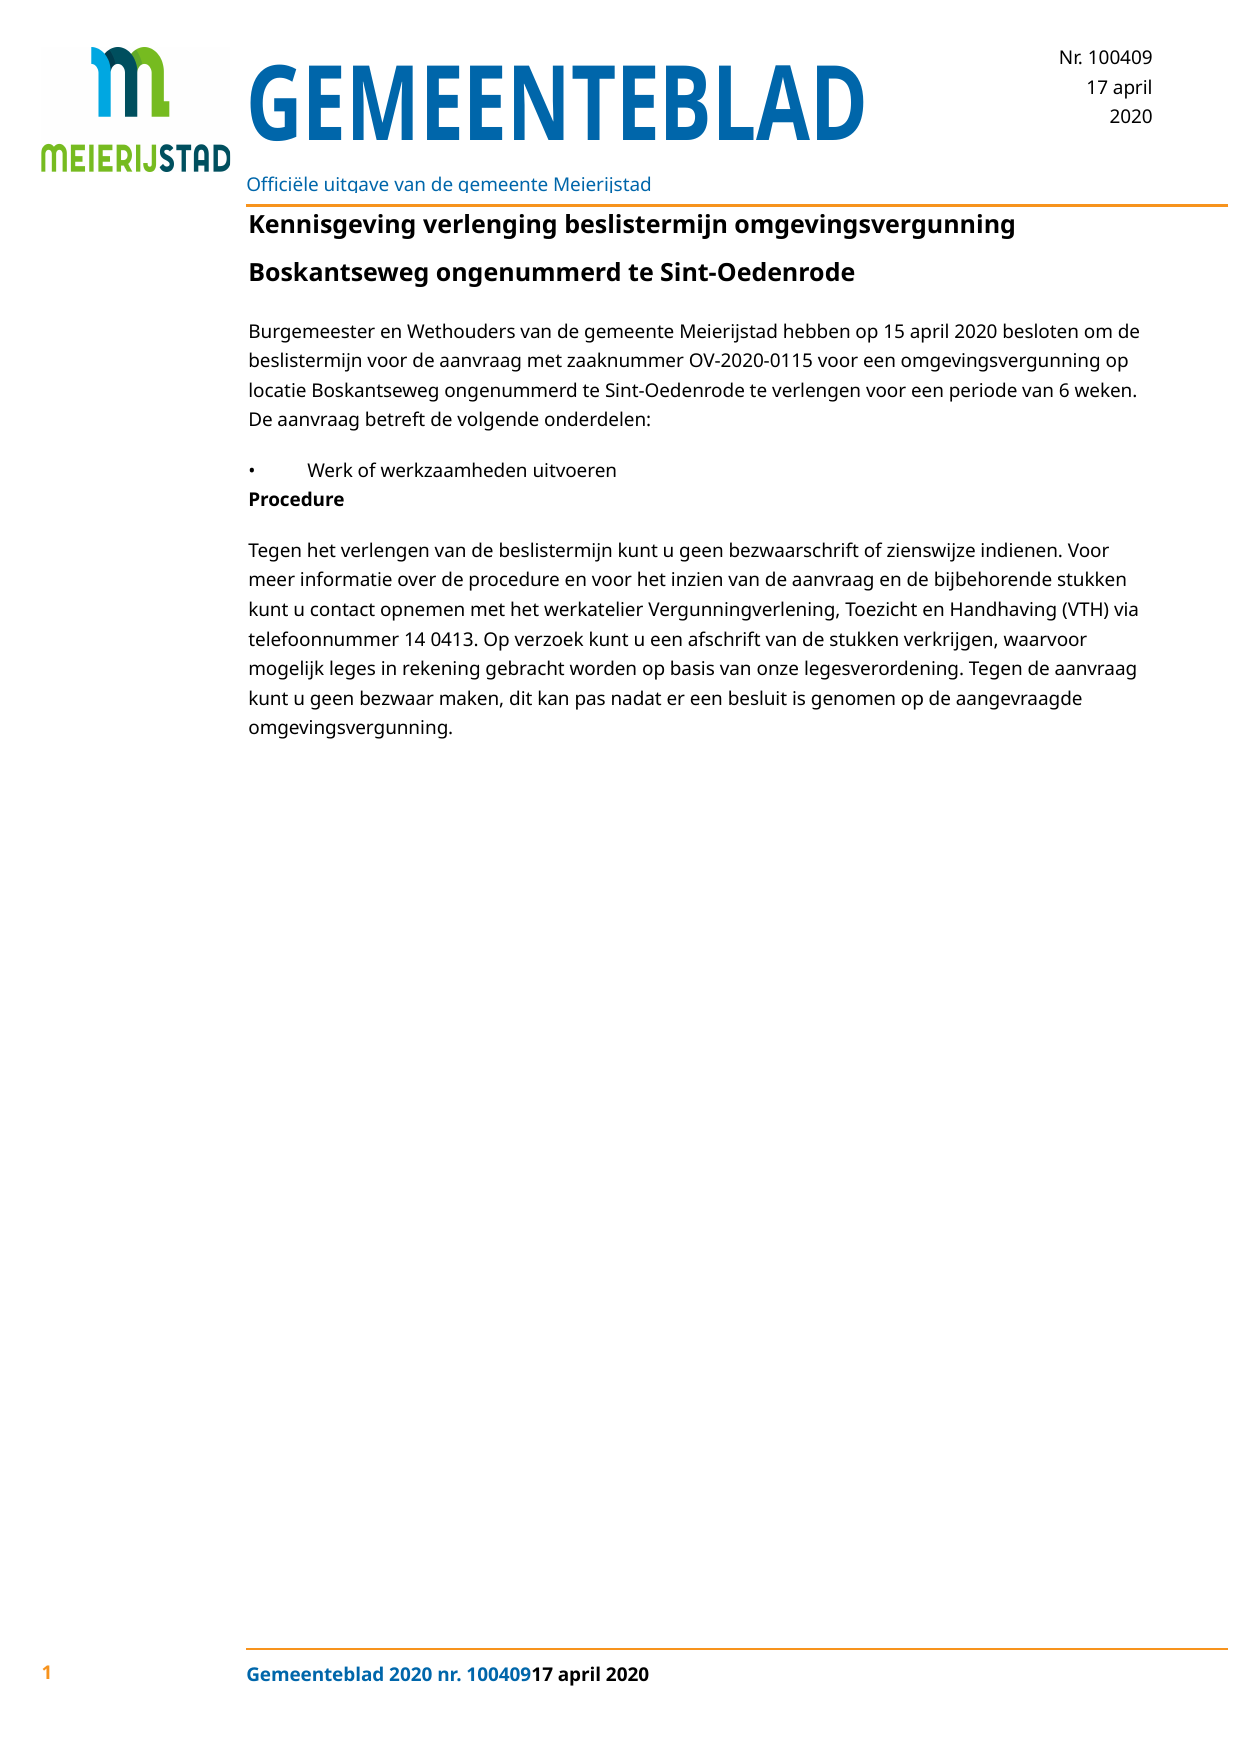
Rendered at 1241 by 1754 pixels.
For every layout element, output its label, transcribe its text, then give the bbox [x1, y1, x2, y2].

list Werk of werkzaamheden uitvoeren [248, 457, 1152, 483]
text Kennisgeving verlenging beslistermijn omgevingsvergunning Boskantseweg ongenummerd te Sint-Oedenrode [248, 207, 1152, 288]
text Procedure [248, 487, 1152, 512]
text Burgemeester en Wethouders van de gemeente Meierijstad hebben op 15 april 2020 besloten om de beslistermijn voor de aanvraag met zaaknummer OV-2020-0115 voor een omgevingsvergunning op locatie Boskantseweg ongenummerd te Sint-Oedenrode te verlengen voor een periode van 6 weken. De aanvraag betreft de volgende onderdelen: [248, 318, 1152, 432]
picture [41, 47, 231, 172]
text Tegen het verlengen van de beslistermijn kunt u geen bezwaarschrift of zienswijze indienen. Voor meer informatie over de procedure en voor het inzien van de aanvraag en de bijbehorende stukken kunt u contact opnemen met het werkatelier Vergunningverlening, Toezicht en Handhaving (VTH) via telefoonnummer 14 0413. Op verzoek kunt u een afschrift van de stukken verkrijgen, waarvoor mogelijk leges in rekening gebracht worden op basis van onze legesverordening. Tegen de aanvraag kunt u geen bezwaar maken, dit kan pas nadat er een besluit is genomen op de aangevraagde omgevingsvergunning. [248, 537, 1152, 740]
